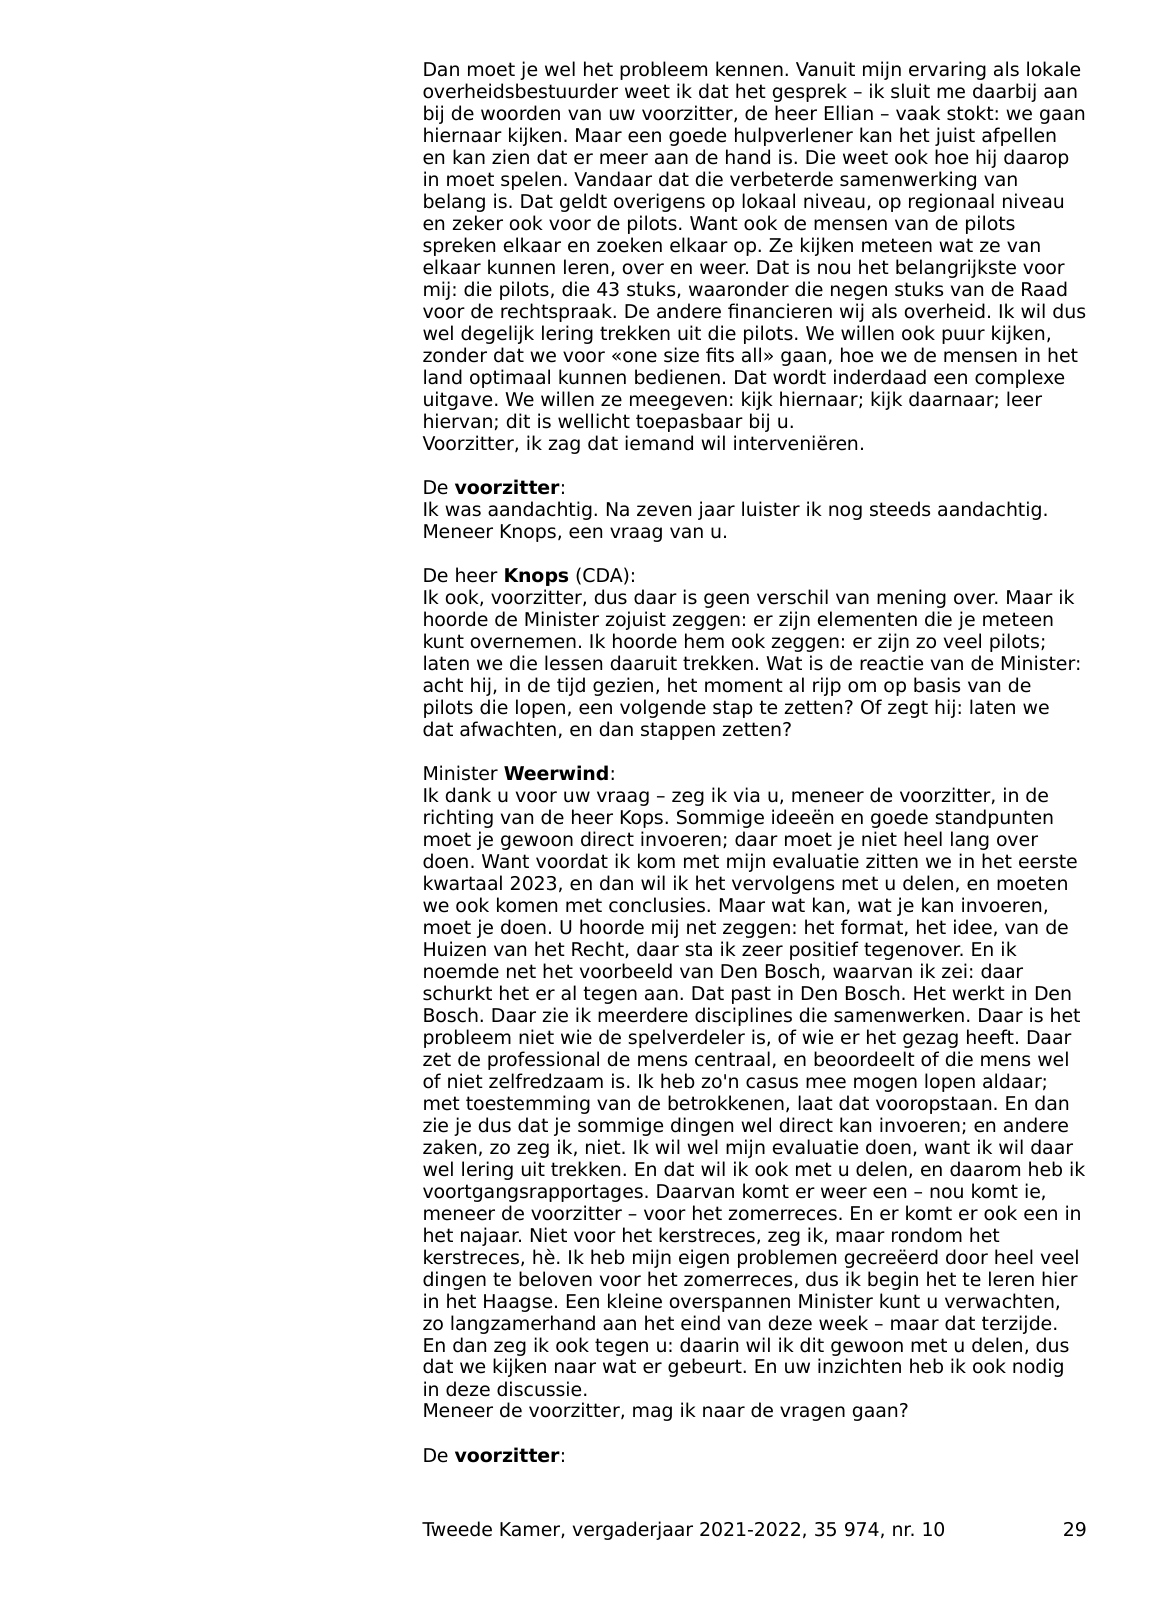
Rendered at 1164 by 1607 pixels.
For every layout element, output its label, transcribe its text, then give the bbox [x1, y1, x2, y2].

text Dan moet je wel het probleem kennen. Vanuit mijn ervaring als lokale overheidsbestuurder weet ik dat het gesprek – ik sluit me daarbij aan bij de woorden van uw voorzitter, de heer Ellian – vaak stokt: we gaan hiernaar kijken. Maar een goede hulpverlener kan het juist afpellen en kan zien dat er meer aan de hand is. Die weet ook hoe hij daarop in moet spelen. Vandaar dat die verbeterde samenwerking van belang is. Dat geldt overigens op lokaal niveau, op regionaal niveau en zeker ook voor de pilots. Want ook de mensen van de pilots spreken elkaar en zoeken elkaar op. Ze kijken meteen wat ze van elkaar kunnen leren, over en weer. Dat is nou het belangrijkste voor mij: die pilots, die 43 stuks, waaronder die negen stuks van de Raad voor de rechtspraak. De andere financieren wij als overheid. Ik wil dus wel degelijk lering trekken uit die pilots. We willen ook puur kijken, zonder dat we voor «one size fits all» gaan, hoe we de mensen in het land optimaal kunnen bedienen. Dat wordt inderdaad een complexe uitgave. We willen ze meegeven: kijk hiernaar; kijk daarnaar; leer hiervan; dit is wellicht toepasbaar bij u. [422, 59, 1087, 433]
text Ik ook, voorzitter, dus daar is geen verschil van mening over. Maar ik hoorde de Minister zojuist zeggen: er zijn elementen die je meteen kunt overnemen. Ik hoorde hem ook zeggen: er zijn zo veel pilots; laten we die lessen daaruit trekken. Wat is de reactie van de Minister: acht hij, in de tijd gezien, het moment al rijp om op basis van de pilots die lopen, een volgende stap te zetten? Of zegt hij: laten we dat afwachten, en dan stappen zetten? [422, 587, 1087, 741]
text De heer Knops (CDA): [422, 565, 1087, 587]
text De voorzitter: [422, 477, 1087, 499]
text De voorzitter: [422, 1444, 1087, 1467]
text Ik dank u voor uw vraag – zeg ik via u, meneer de voorzitter, in de richting van de heer Kops. Sommige ideeën en goede standpunten moet je gewoon direct invoeren; daar moet je niet heel lang over doen. Want voordat ik kom met mijn evaluatie zitten we in het eerste kwartaal 2023, en dan wil ik het vervolgens met u delen, en moeten we ook komen met conclusies. Maar wat kan, wat je kan invoeren, moet je doen. U hoorde mij net zeggen: het format, het idee, van de Huizen van het Recht, daar sta ik zeer positief tegenover. En ik noemde net het voorbeeld van Den Bosch, waarvan ik zei: daar schurkt het er al tegen aan. Dat past in Den Bosch. Het werkt in Den Bosch. Daar zie ik meerdere disciplines die samenwerken. Daar is het probleem niet wie de spelverdeler is, of wie er het gezag heeft. Daar zet de professional de mens centraal, en beoordeelt of die mens wel of niet zelfredzaam is. Ik heb zo'n casus mee mogen lopen aldaar; met toestemming van de betrokkenen, laat dat vooropstaan. En dan zie je dus dat je sommige dingen wel direct kan invoeren; en andere zaken, zo zeg ik, niet. Ik wil wel mijn evaluatie doen, want ik wil daar wel lering uit trekken. En dat wil ik ook met u delen, en daarom heb ik voortgangsrapportages. Daarvan komt er weer een – nou komt ie, meneer de voorzitter – voor het zomerreces. En er komt er ook een in het najaar. Niet voor het kerstreces, zeg ik, maar rondom het kerstreces, hè. Ik heb mijn eigen problemen gecreëerd door heel veel dingen te beloven voor het zomerreces, dus ik begin het te leren hier in het Haagse. Een kleine overspannen Minister kunt u verwachten, zo langzamerhand aan het eind van deze week – maar dat terzijde. En dan zeg ik ook tegen u: daarin wil ik dit gewoon met u delen, dus dat we kijken naar wat er gebeurt. En uw inzichten heb ik ook nodig in deze discussie. [422, 785, 1087, 1400]
text Voorzitter, ik zag dat iemand wil interveniëren. [422, 433, 1087, 455]
text Minister Weerwind: [422, 763, 1087, 785]
text Meneer de voorzitter, mag ik naar de vragen gaan? [422, 1400, 1087, 1422]
text Ik was aandachtig. Na zeven jaar luister ik nog steeds aandachtig. Meneer Knops, een vraag van u. [422, 499, 1087, 543]
